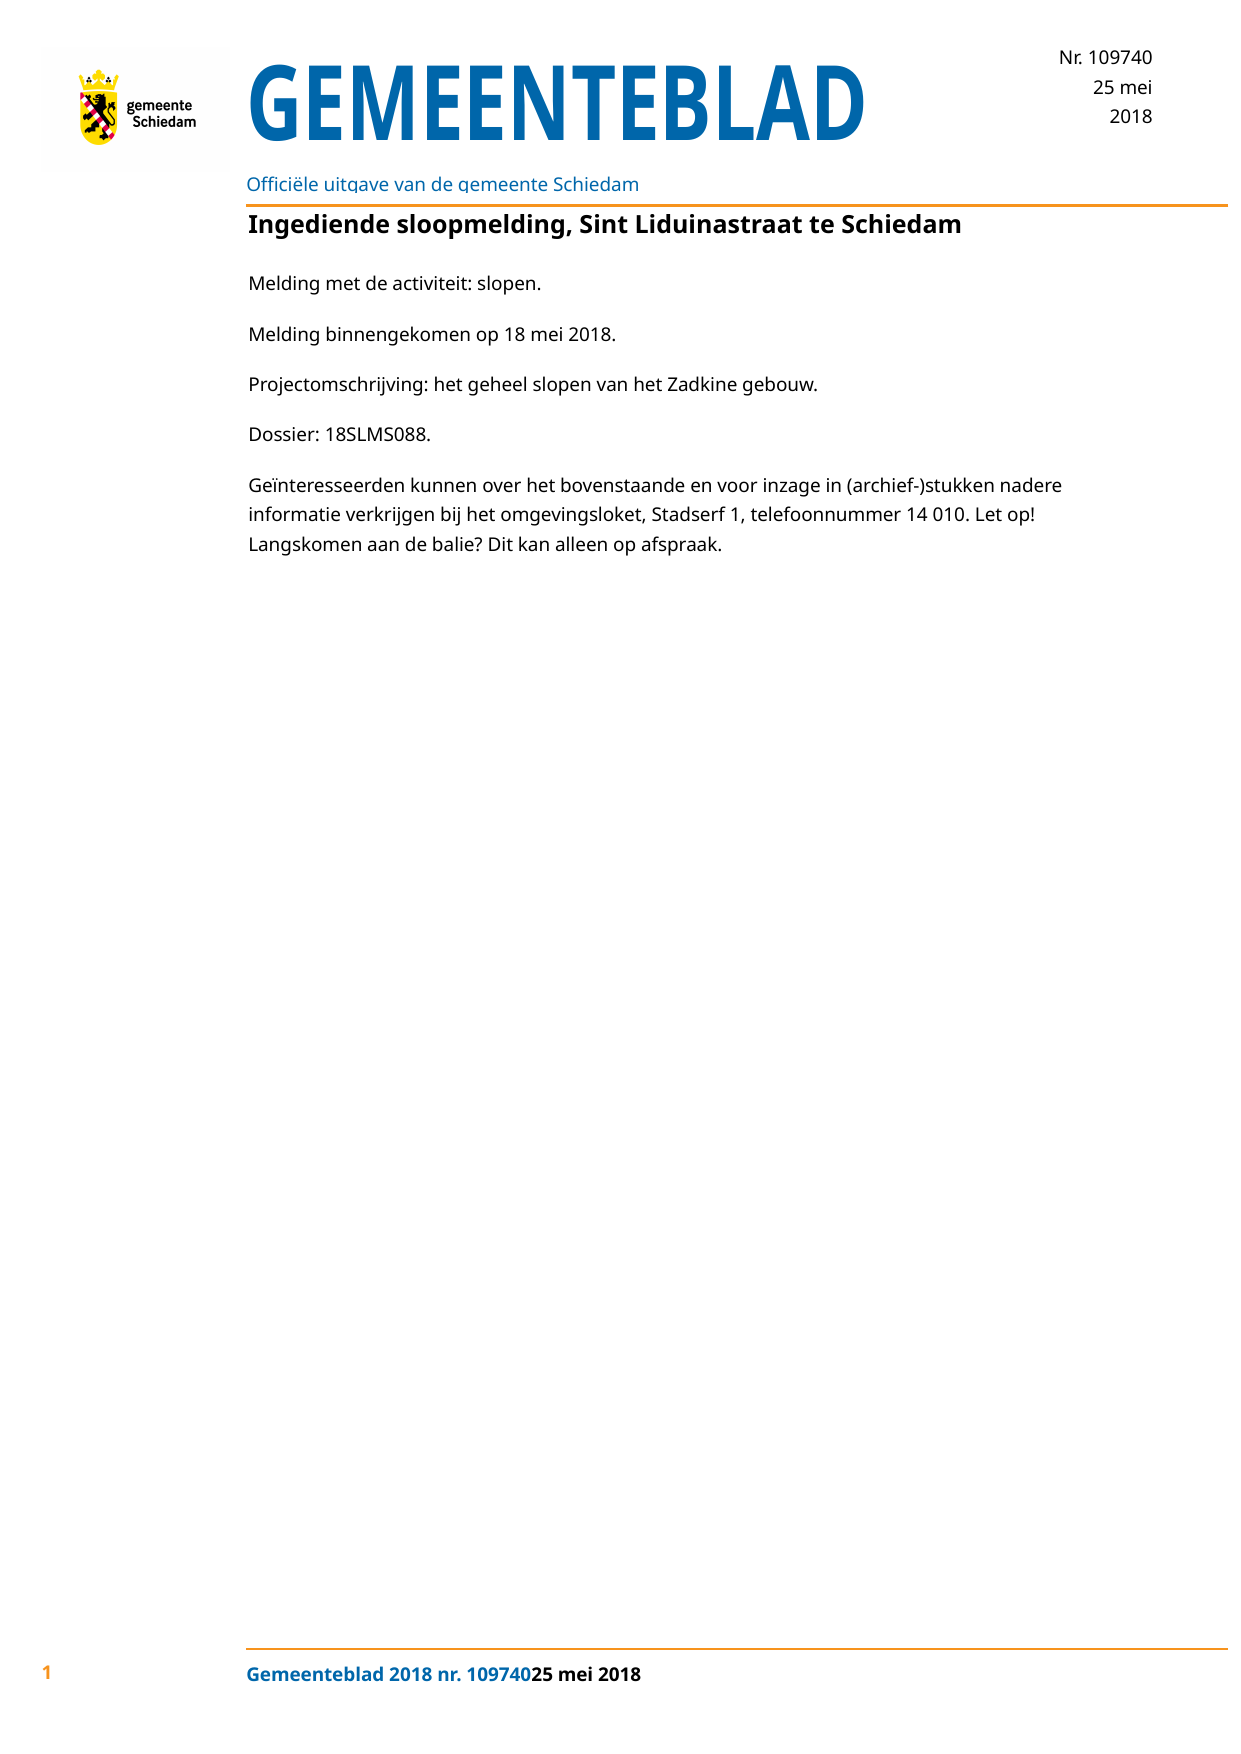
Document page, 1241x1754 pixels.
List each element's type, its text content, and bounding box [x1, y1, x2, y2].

text Projectomschrijving: het geheel slopen van het Zadkine gebouw. [248, 371, 1152, 397]
text Ingediende sloopmelding, Sint Liduinastraat te Schiedam [248, 207, 1152, 241]
text Dossier: 18SLMS088. [248, 422, 1152, 447]
picture [41, 47, 231, 172]
text Melding met de activiteit: slopen. [248, 270, 1152, 296]
text Melding binnengekomen op 18 mei 2018. [248, 321, 1152, 346]
text Geïnteresseerden kunnen over het bovenstaande en voor inzage in (archief-)stukken nadere informatie verkrijgen bij het omgevingsloket, Stadserf 1, telefoonnummer 14 010. Let op! Langskomen aan de balie? Dit kan alleen op afspraak. [248, 472, 1152, 557]
